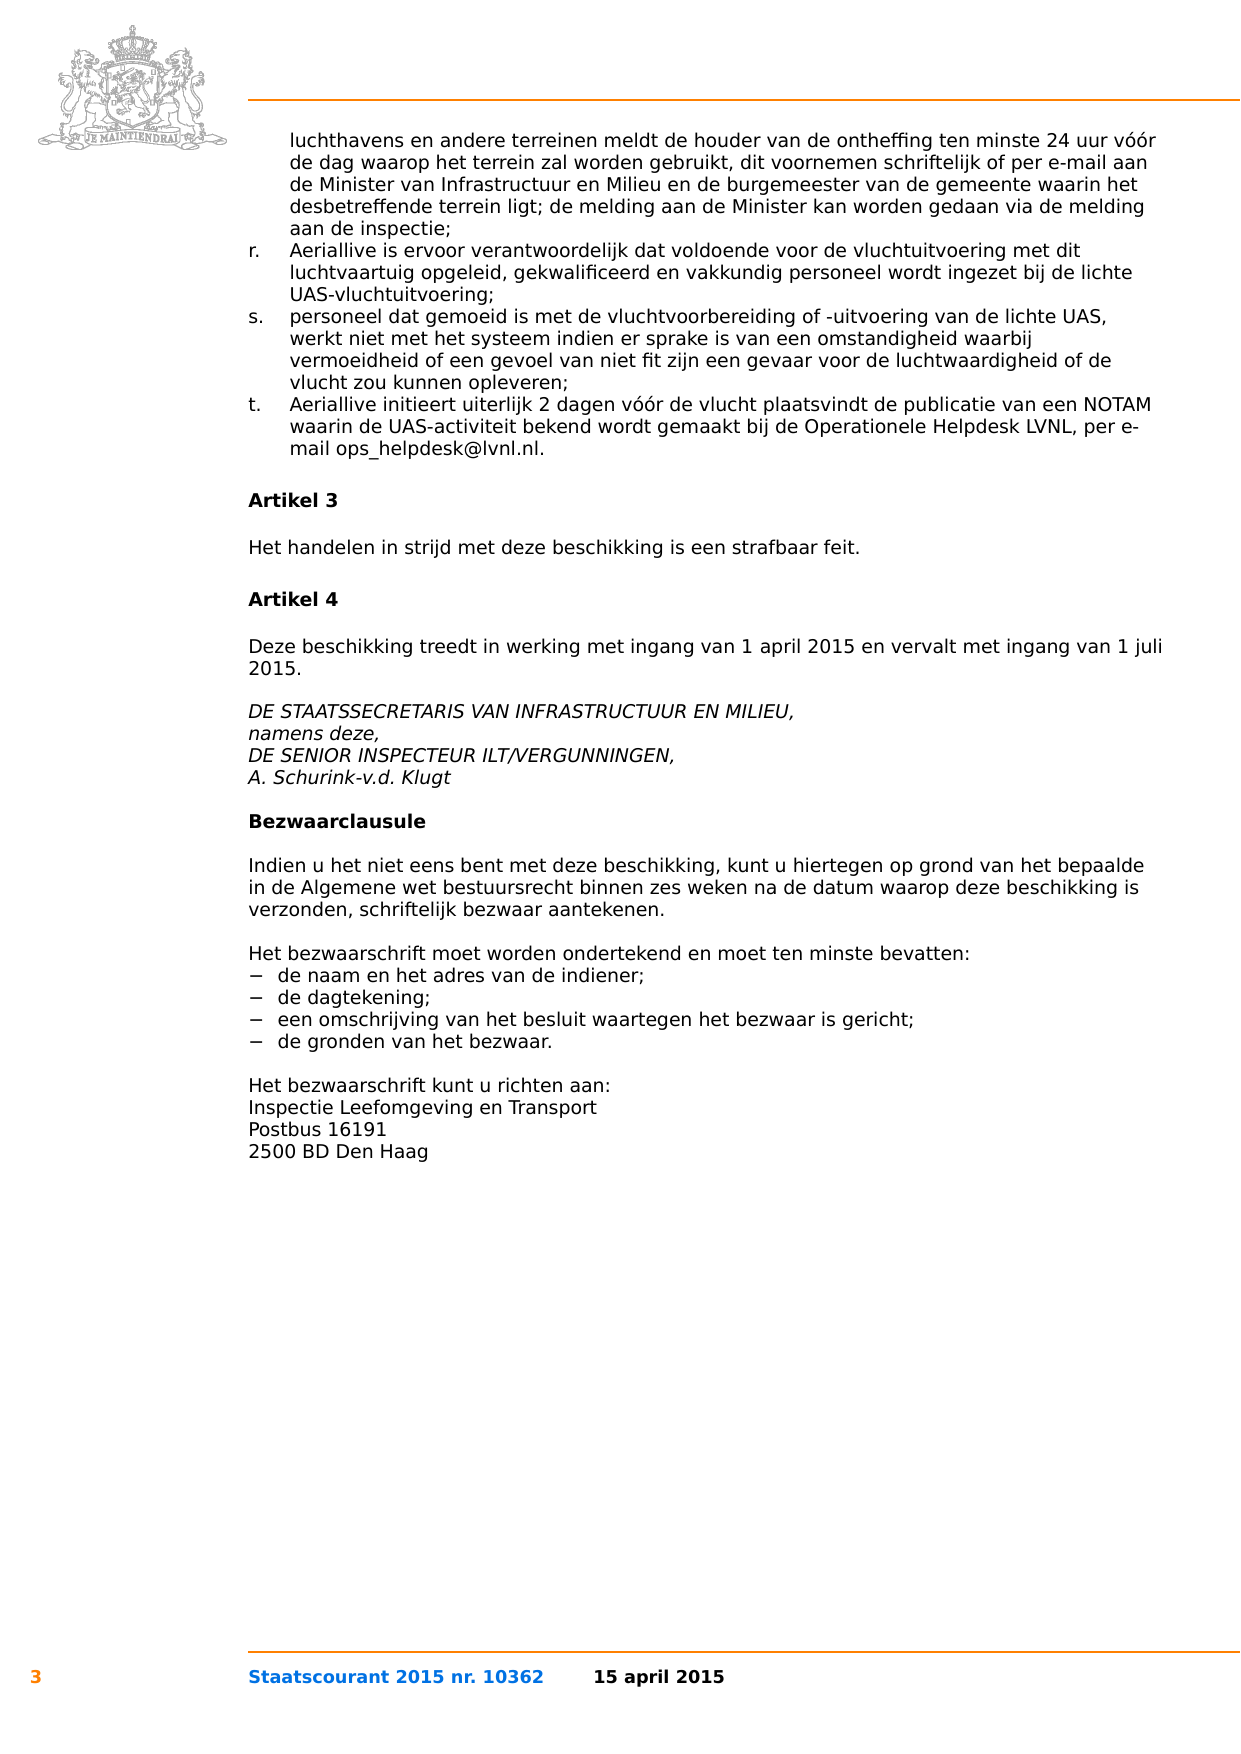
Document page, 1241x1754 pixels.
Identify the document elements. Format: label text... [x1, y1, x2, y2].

text − de naam en het adres van de indiener; [248, 965, 1163, 987]
subtitle Artikel 3 [248, 489, 1163, 512]
text s. personeel dat gemoeid is met de vluchtvoorbereiding of -uitvoering van de lichte UAS, werkt niet met het systeem indien er sprake is van een omstandigheid waarbij vermoeidheid of een gevoel van niet fit zijn een gevaar voor de luchtwaardigheid of de vlucht zou kunnen opleveren; [248, 306, 1163, 394]
text Postbus 16191 [248, 1118, 1163, 1141]
text r. Aeriallive is ervoor verantwoordelijk dat voldoende voor de vluchtuitvoering met dit luchtvaartuig opgeleid, gekwalificeerd en vakkundig personeel wordt ingezet bij de lichte UAS-vluchtuitvoering; [248, 240, 1163, 306]
subtitle Artikel 4 [248, 588, 1163, 611]
text Inspectie Leefomgeving en Transport [248, 1097, 1163, 1118]
picture [38, 25, 227, 150]
text luchthavens en andere terreinen meldt de houder van de ontheffing ten minste 24 uur vóór de dag waarop het terrein zal worden gebruikt, dit voornemen schriftelijk of per e-mail aan de Minister van Infrastructuur en Milieu en de burgemeester van de gemeente waarin het desbetreffende terrein ligt; de melding aan de Minister kan worden gedaan via de melding aan de inspectie; [248, 130, 1163, 240]
text − een omschrijving van het besluit waartegen het bezwaar is gericht; [248, 1009, 1163, 1031]
text Indien u het niet eens bent met deze beschikking, kunt u hiertegen op grond van het bepaalde in de Algemene wet bestuursrecht binnen zes weken na de datum waarop deze beschikking is verzonden, schriftelijk bezwaar aantekenen. [248, 855, 1163, 921]
text 2500 BD Den Haag [248, 1141, 1163, 1162]
text Het bezwaarschrift kunt u richten aan: [248, 1074, 1163, 1097]
text Deze beschikking treedt in werking met ingang van 1 april 2015 en vervalt met ingang van 1 juli 2015. [248, 636, 1163, 679]
text Het bezwaarschrift moet worden ondertekend en moet ten minste bevatten: [248, 943, 1163, 965]
text Bezwaarclausule [248, 811, 1163, 833]
text Het handelen in strijd met deze beschikking is een strafbaar feit. [248, 537, 1163, 558]
text t. Aeriallive initieert uiterlijk 2 dagen vóór de vlucht plaatsvindt de publicatie van een NOTAM waarin de UAS-activiteit bekend wordt gemaakt bij de Operationele Helpdesk LVNL, per e-mail ops_helpdesk@lvnl.nl. [248, 394, 1163, 459]
text DE STAATSSECRETARIS VAN INFRASTRUCTUUR EN MILIEU, namens deze, DE SENIOR INSPECTEUR ILT/VERGUNNINGEN, A. Schurink-v.d. Klugt [248, 701, 1163, 789]
text − de dagtekening; [248, 987, 1163, 1009]
text − de gronden van het bezwaar. [248, 1031, 1163, 1053]
